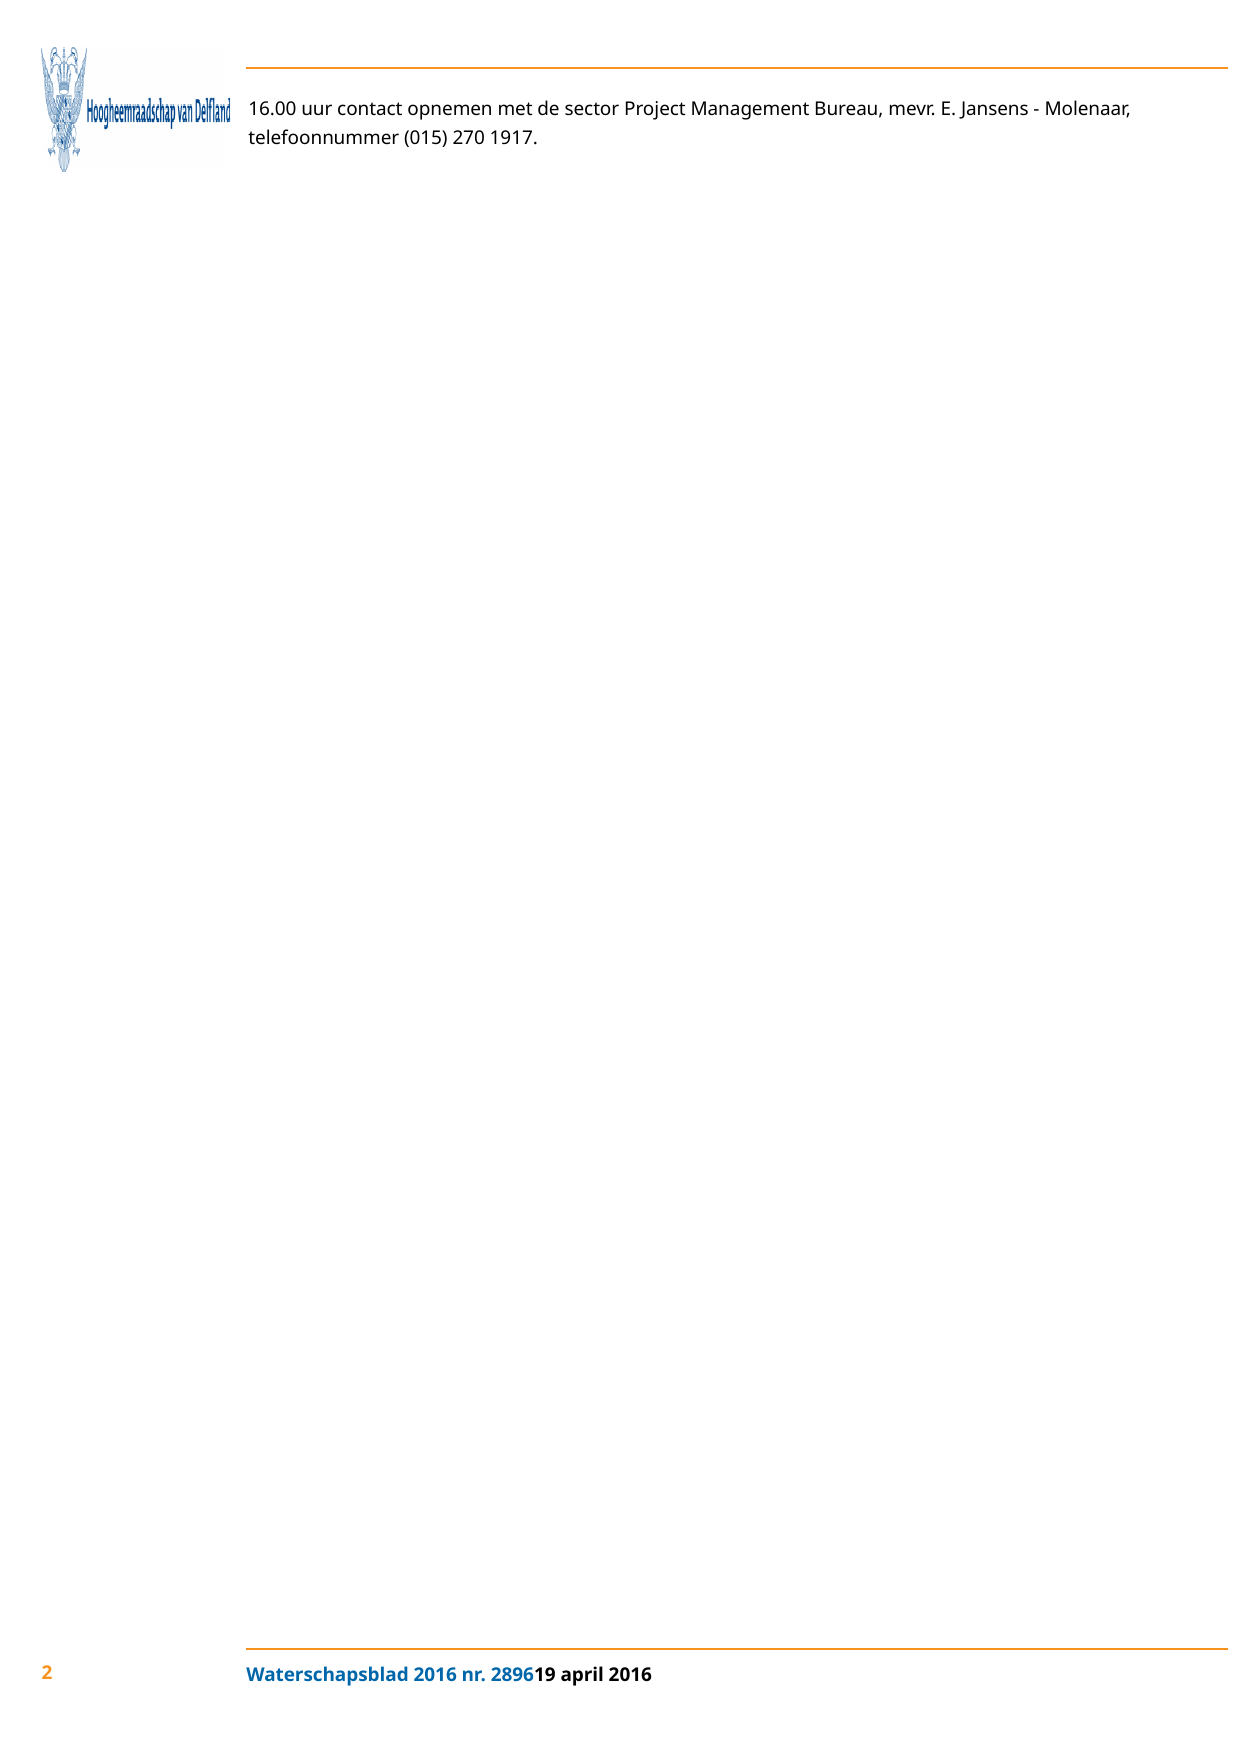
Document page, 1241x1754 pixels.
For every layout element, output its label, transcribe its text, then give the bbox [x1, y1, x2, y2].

picture [41, 47, 231, 172]
text 16.00 uur contact opnemen met de sector Project Management Bureau, mevr. E. Jansens - Molenaar, telefoonnummer (015) 270 1917. [248, 95, 1152, 150]
